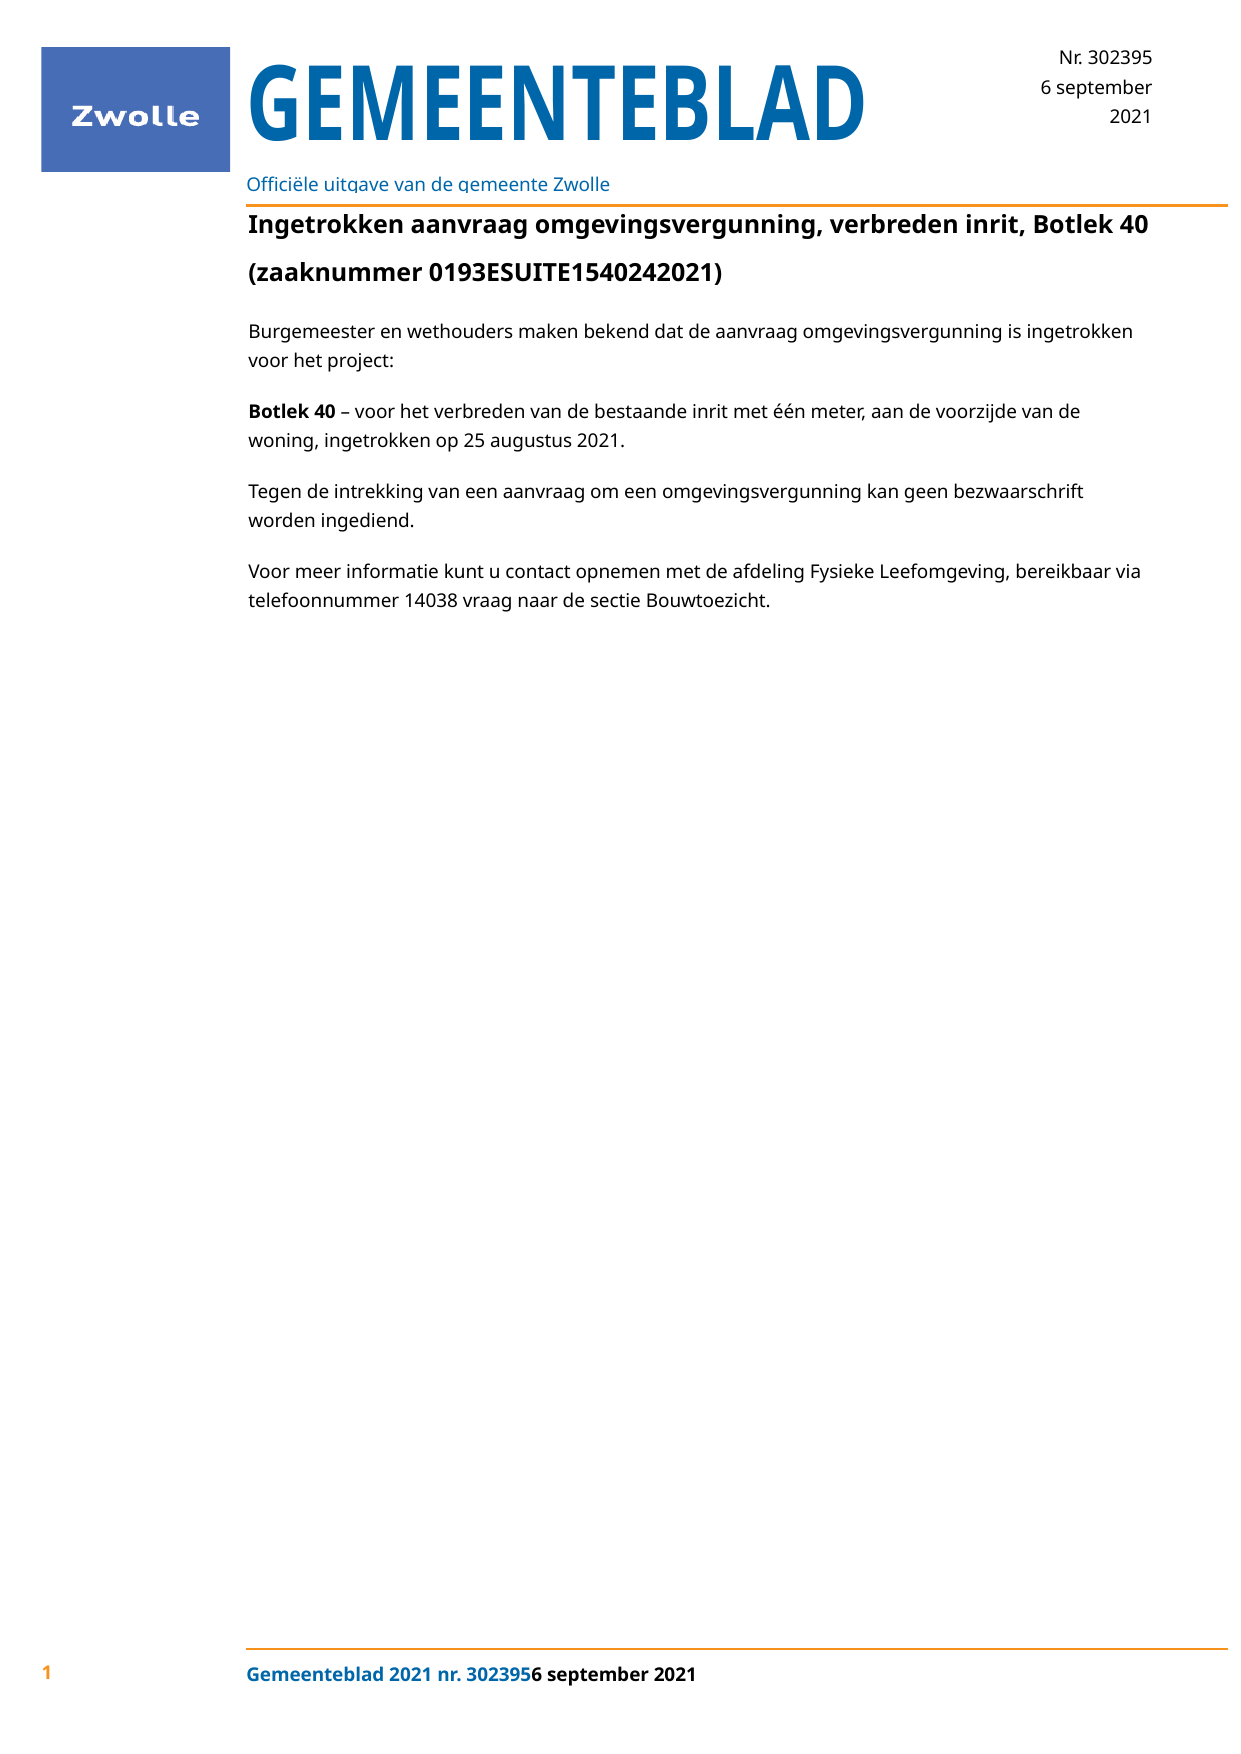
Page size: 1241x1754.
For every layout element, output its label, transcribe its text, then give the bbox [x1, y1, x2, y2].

text Ingetrokken aanvraag omgevingsvergunning, verbreden inrit, Botlek 40 (zaaknummer 0193ESUITE1540242021) [248, 207, 1152, 288]
picture [41, 47, 231, 172]
text Voor meer informatie kunt u contact opnemen met de afdeling Fysieke Leefomgeving, bereikbaar via telefoonnummer 14038 vraag naar de sectie Bouwtoezicht. [248, 558, 1152, 613]
text Burgemeester en wethouders maken bekend dat de aanvraag omgevingsvergunning is ingetrokken voor het project: [248, 318, 1152, 373]
text Botlek 40 – voor het verbreden van de bestaande inrit met één meter, aan de voorzijde van de woning, ingetrokken op 25 augustus 2021. [248, 398, 1152, 453]
text Tegen de intrekking van een aanvraag om een omgevingsvergunning kan geen bezwaarschrift worden ingediend. [248, 478, 1152, 533]
